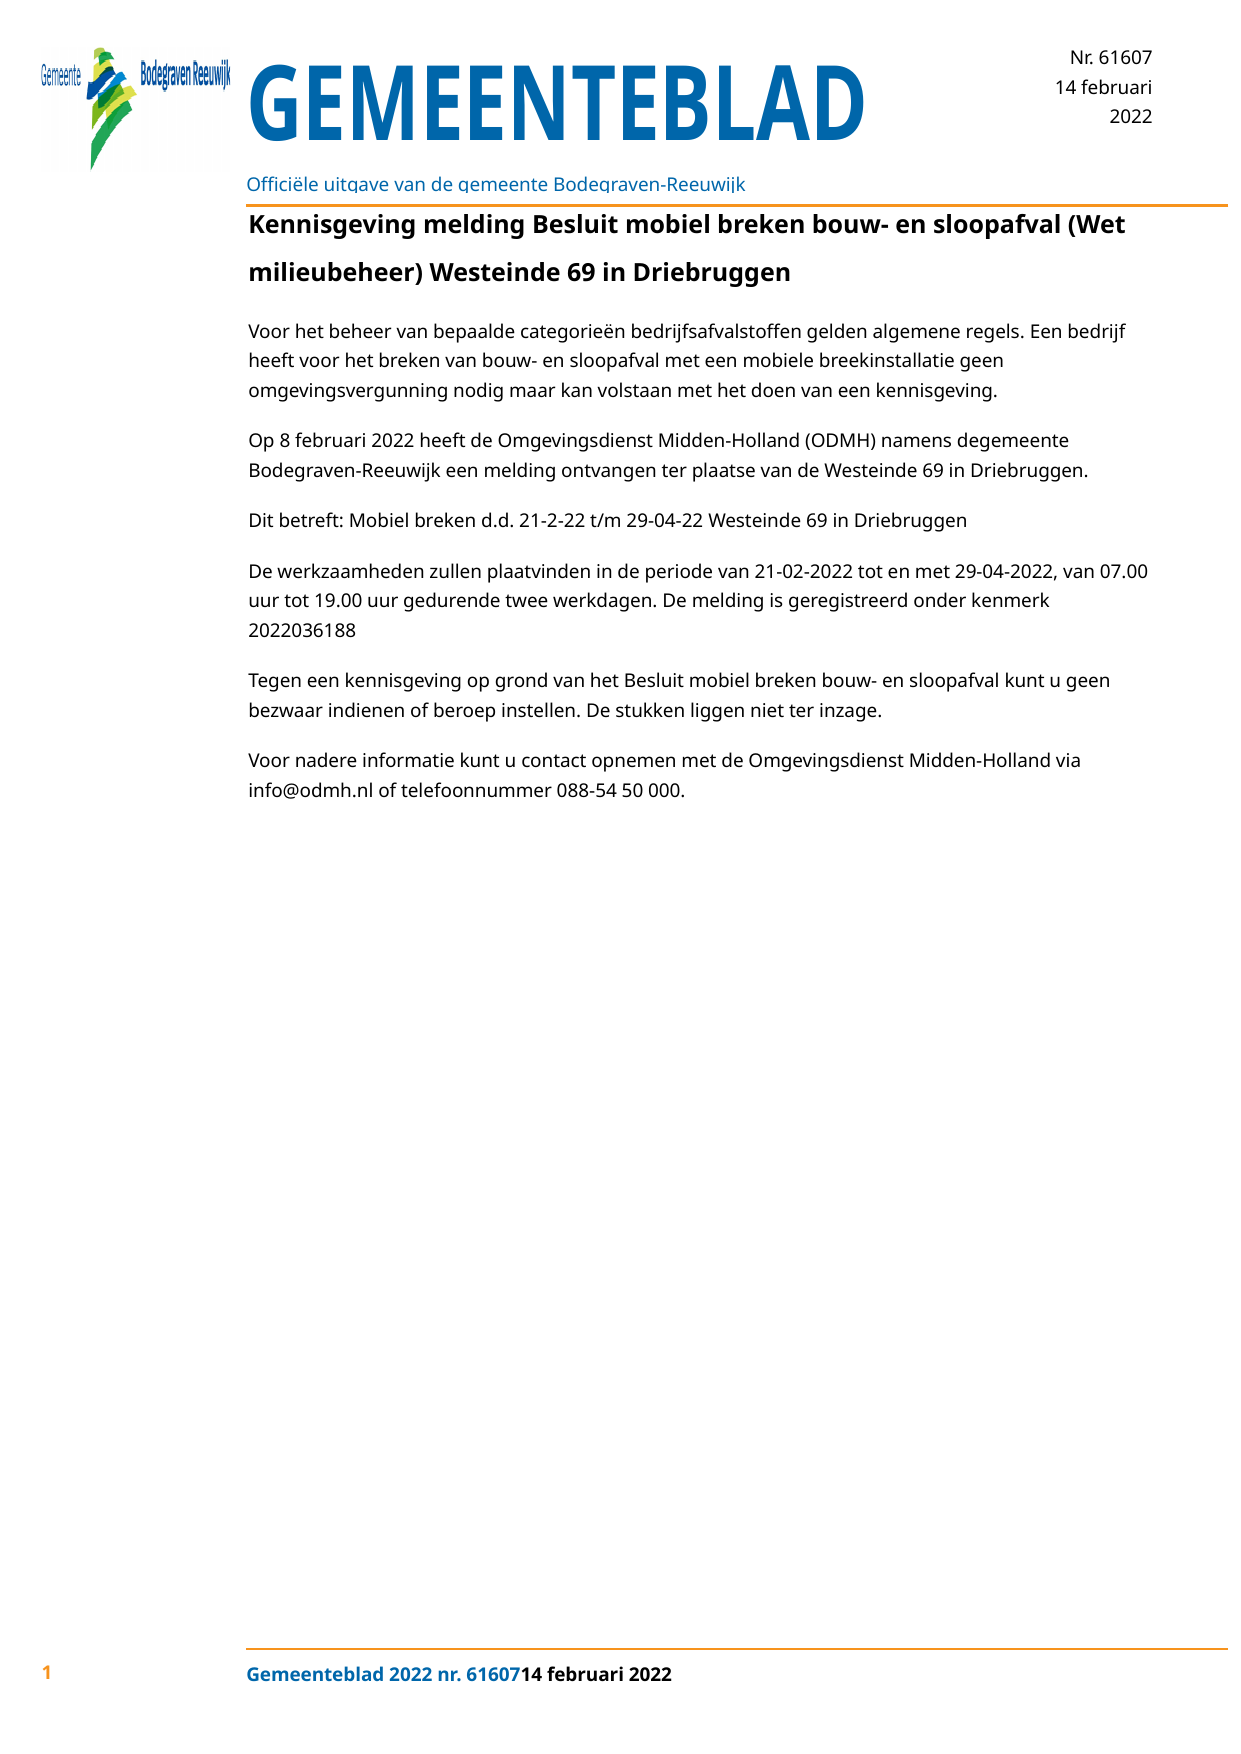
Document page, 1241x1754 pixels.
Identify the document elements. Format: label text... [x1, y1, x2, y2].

text Kennisgeving melding Besluit mobiel breken bouw- en sloopafval (Wet milieubeheer) Westeinde 69 in Driebruggen [248, 207, 1152, 288]
text Voor het beheer van bepaalde categorieën bedrijfsafvalstoffen gelden algemene regels. Een bedrijf heeft voor het breken van bouw- en sloopafval met een mobiele breekinstallatie geen omgevingsvergunning nodig maar kan volstaan met het doen van een kennisgeving. [248, 318, 1152, 403]
picture [41, 47, 231, 172]
text Tegen een kennisgeving op grond van het Besluit mobiel breken bouw- en sloopafval kunt u geen bezwaar indienen of beroep instellen. De stukken liggen niet ter inzage. [248, 667, 1152, 723]
text Dit betreft: Mobiel breken d.d. 21-2-22 t/m 29-04-22 Westeinde 69 in Driebruggen [248, 507, 1152, 533]
text Voor nadere informatie kunt u contact opnemen met de Omgevingsdienst Midden-Holland via info@odmh.nl of telefoonnummer 088-54 50 000. [248, 747, 1152, 803]
text Op 8 februari 2022 heeft de Omgevingsdienst Midden-Holland (ODMH) namens degemeente Bodegraven-Reeuwijk een melding ontvangen ter plaatse van de Westeinde 69 in Driebruggen. [248, 427, 1152, 483]
text De werkzaamheden zullen plaatvinden in de periode van 21-02-2022 tot en met 29-04-2022, van 07.00 uur tot 19.00 uur gedurende twee werkdagen. De melding is geregistreerd onder kenmerk 2022036188 [248, 558, 1152, 643]
